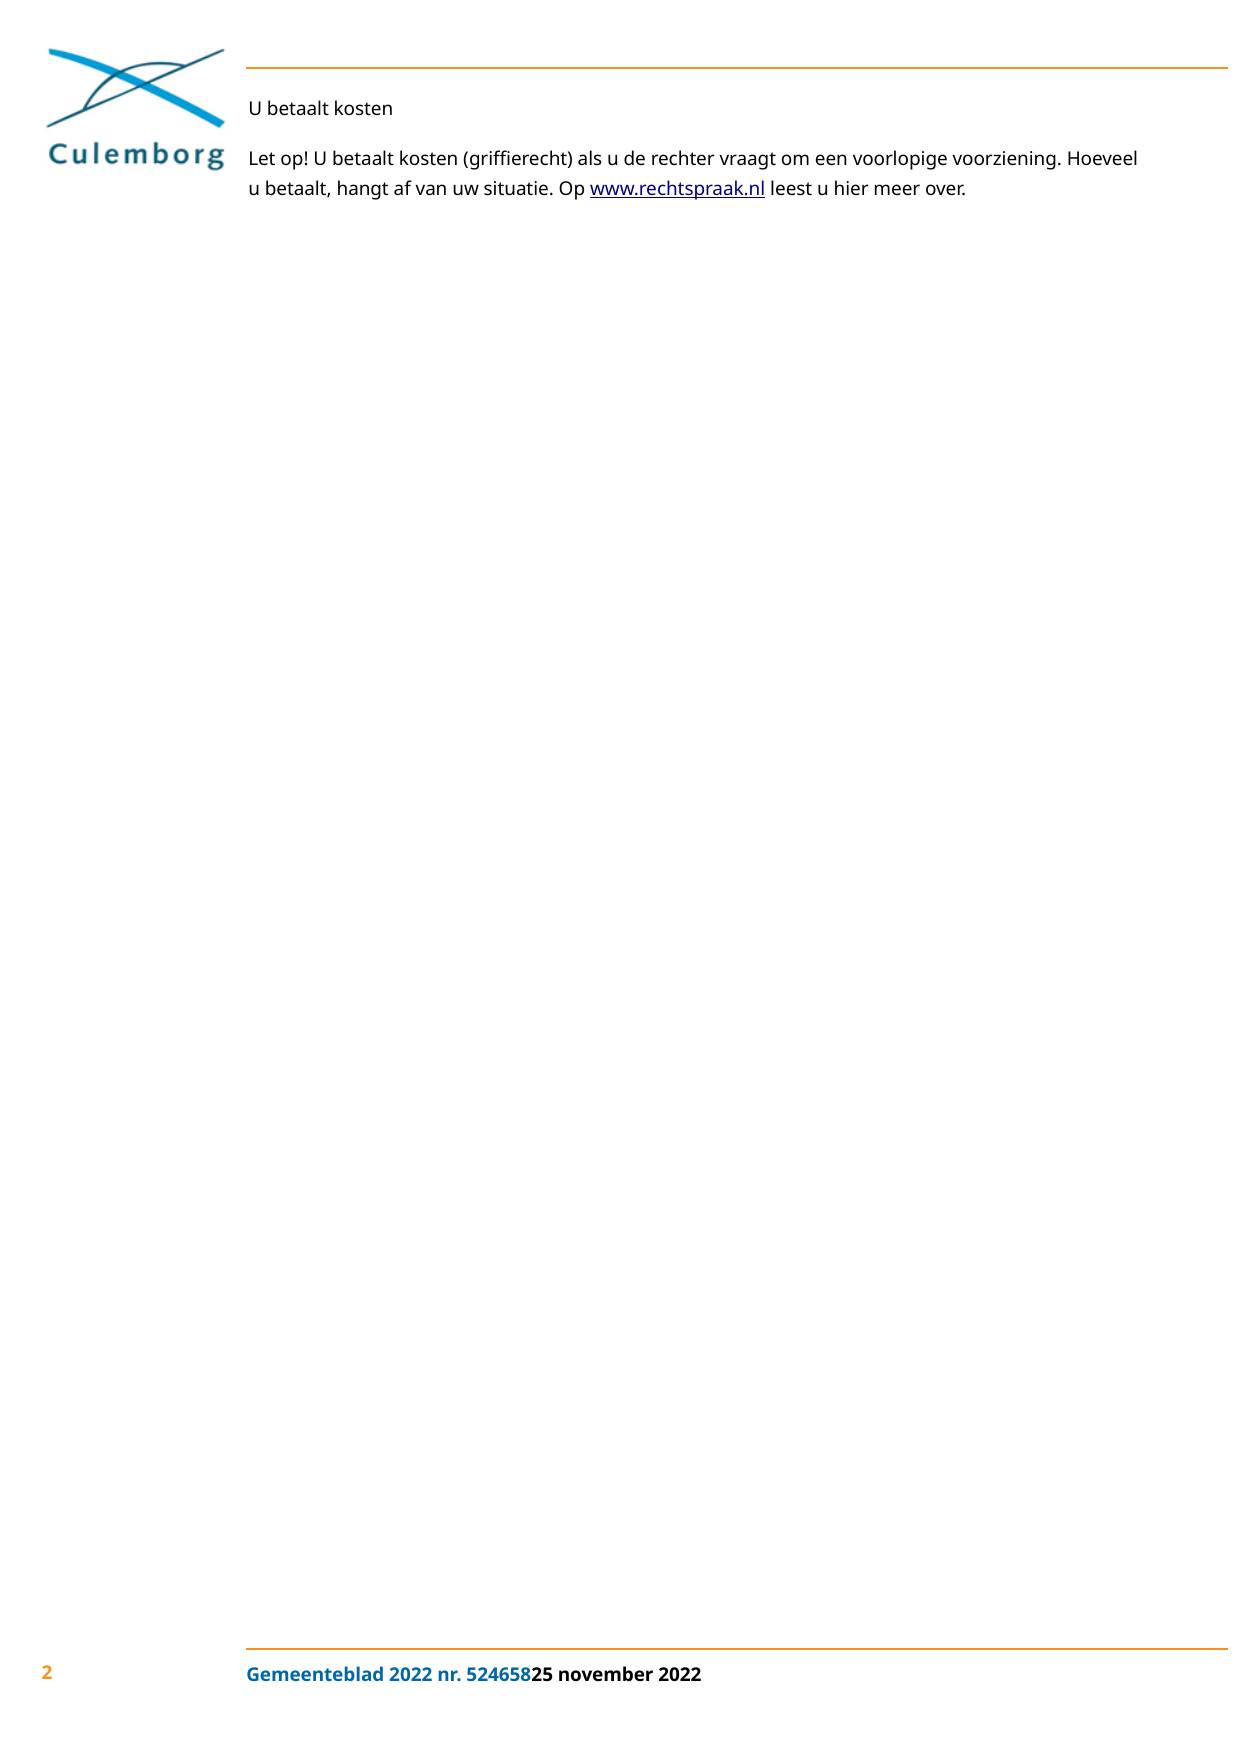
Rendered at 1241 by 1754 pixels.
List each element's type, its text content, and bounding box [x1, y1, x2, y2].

picture [41, 47, 231, 172]
text Let op! U betaalt kosten (griffierecht) als u de rechter vraagt om een voorlopige voorziening. Hoeveel u betaalt, hangt af van uw situatie. Op www.rechtspraak.nl leest u hier meer over. [248, 145, 1152, 201]
text U betaalt kosten [248, 95, 1152, 121]
